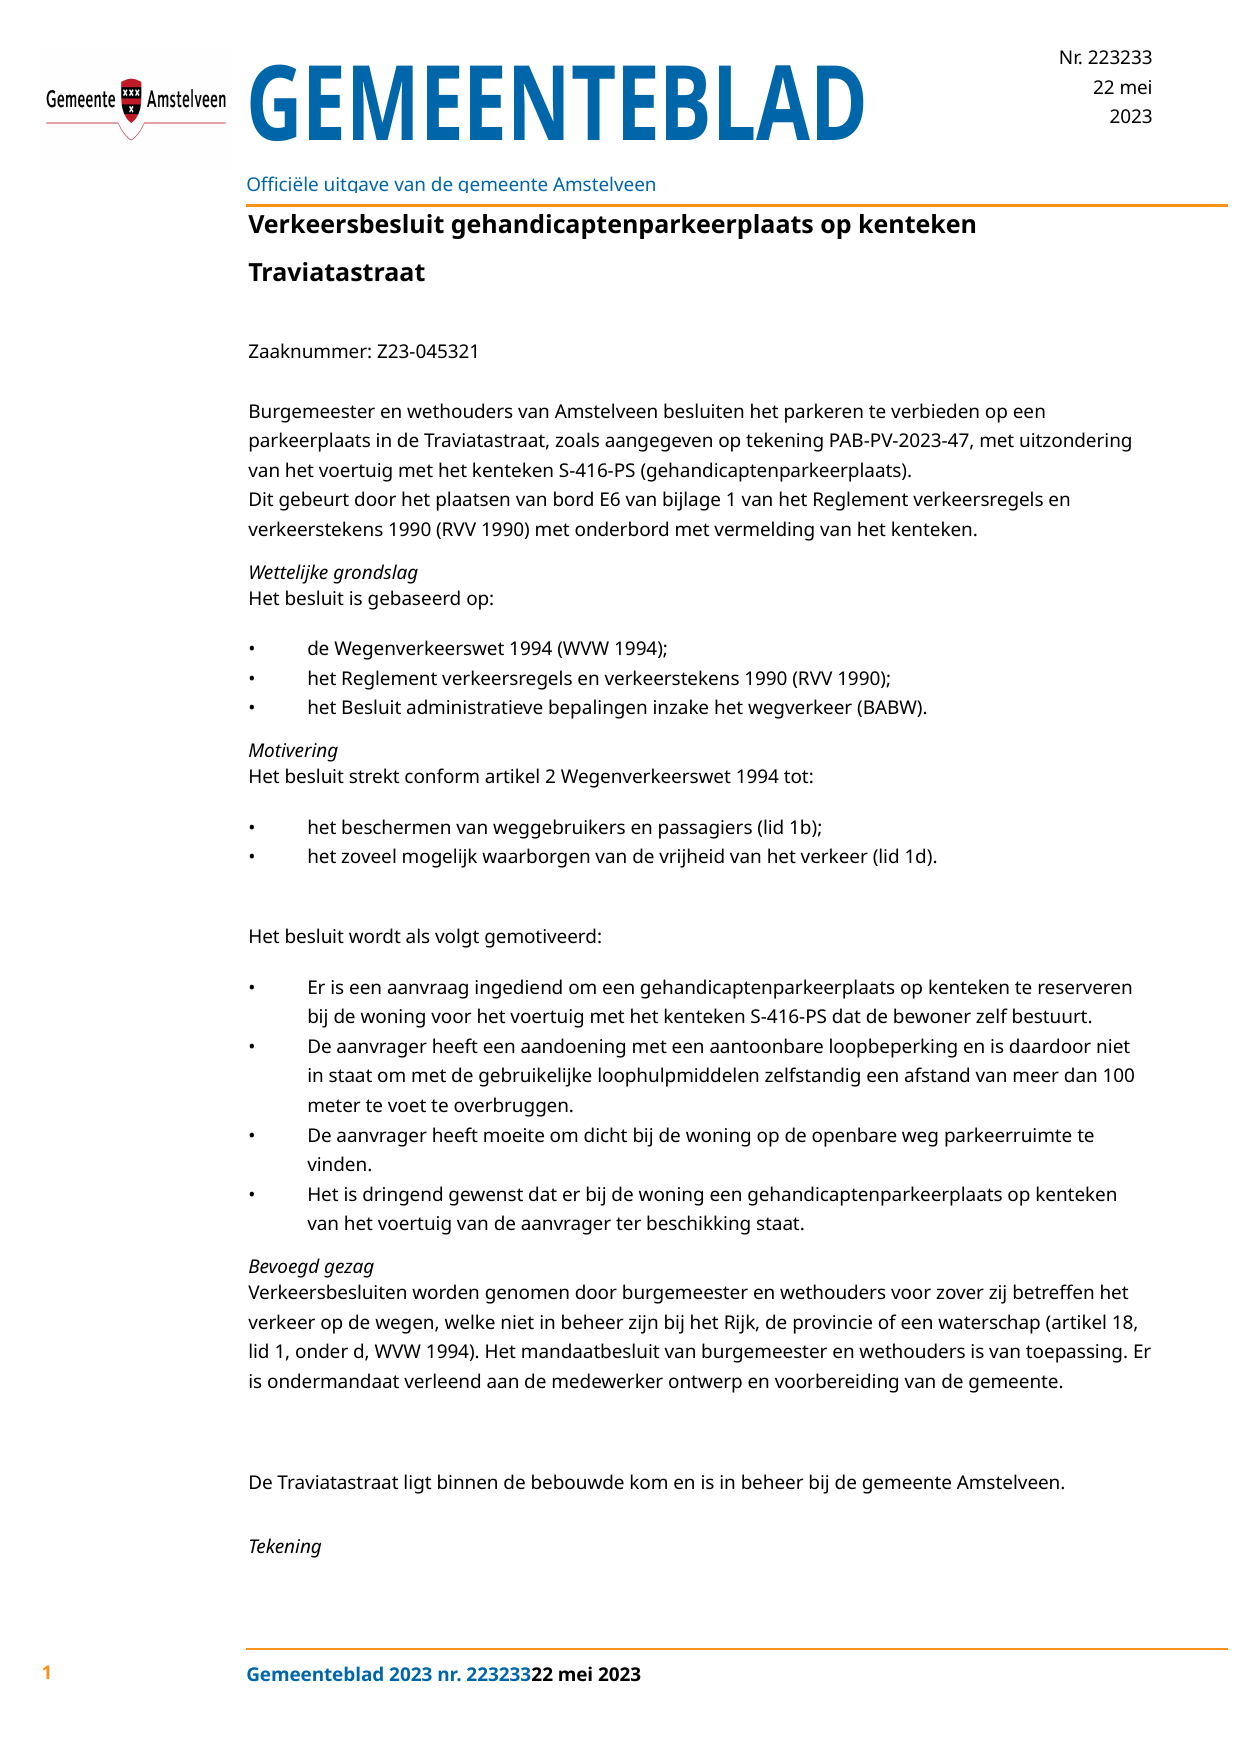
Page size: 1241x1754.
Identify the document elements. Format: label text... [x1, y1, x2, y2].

text Tekening [248, 1533, 1152, 1559]
list het beschermen van weggebruikers en passagiers (lid 1b); [248, 814, 1152, 839]
list Het is dringend gewenst dat er bij de woning een gehandicaptenparkeerplaats op kenteken van het voertuig van de aanvrager ter beschikking staat. [248, 1181, 1152, 1236]
list het Reglement verkeersregels en verkeerstekens 1990 (RVV 1990); [248, 665, 1152, 691]
text Wettelijke grondslag [248, 559, 1152, 585]
text Motivering [248, 738, 1152, 763]
text Dit gebeurt door het plaatsen van bord E6 van bijlage 1 van het Reglement verkeersregels en verkeerstekens 1990 (RVV 1990) met onderbord met vermelding van het kenteken. [248, 487, 1152, 542]
text Verkeersbesluit gehandicaptenparkeerplaats op kenteken Traviatastraat [248, 207, 1152, 288]
text Het besluit strekt conform artikel 2 Wegenverkeerswet 1994 tot: [248, 763, 1152, 789]
text Zaaknummer: Z23-045321 [248, 339, 1152, 364]
picture [41, 47, 231, 172]
text Het besluit is gebaseerd op: [248, 585, 1152, 611]
text Het besluit wordt als volgt gemotiveerd: [248, 923, 1152, 949]
list Er is een aanvraag ingediend om een gehandicaptenparkeerplaats op kenteken te reserveren bij de woning voor het voertuig met het kenteken S-416-PS dat de bewoner zelf bestuurt. [248, 974, 1152, 1029]
list De aanvrager heeft moeite om dicht bij de woning op de openbare weg parkeerruimte te vinden. [248, 1122, 1152, 1177]
list het zoveel mogelijk waarborgen van de vrijheid van het verkeer (lid 1d). [248, 843, 1152, 869]
list de Wegenverkeerswet 1994 (WVW 1994); [248, 635, 1152, 661]
text Verkeersbesluiten worden genomen door burgemeester en wethouders voor zover zij betreffen het verkeer op de wegen, welke niet in beheer zijn bij het Rijk, de provincie of een waterschap (artikel 18, lid 1, onder d, WVW 1994). Het mandaatbesluit van burgemeester en wethouders is van toepassing. Er is ondermandaat verleend aan de medewerker ontwerp en voorbereiding van de gemeente. [248, 1279, 1152, 1394]
text Bevoegd gezag [248, 1254, 1152, 1279]
list het Besluit administratieve bepalingen inzake het wegverkeer (BABW). [248, 694, 1152, 720]
text De Traviatastraat ligt binnen de bebouwde kom en is in beheer bij de gemeente Amstelveen. [248, 1469, 1152, 1495]
list De aanvrager heeft een aandoening met een aantoonbare loopbeperking en is daardoor niet in staat om met de gebruikelijke loophulpmiddelen zelfstandig een afstand van meer dan 100 meter te voet te overbruggen. [248, 1033, 1152, 1118]
text Burgemeester en wethouders van Amstelveen besluiten het parkeren te verbieden op een parkeerplaats in de Traviatastraat, zoals aangegeven op tekening PAB-PV-2023-47, met uitzondering van het voertuig met het kenteken S-416-PS (gehandicaptenparkeerplaats). [248, 398, 1152, 483]
